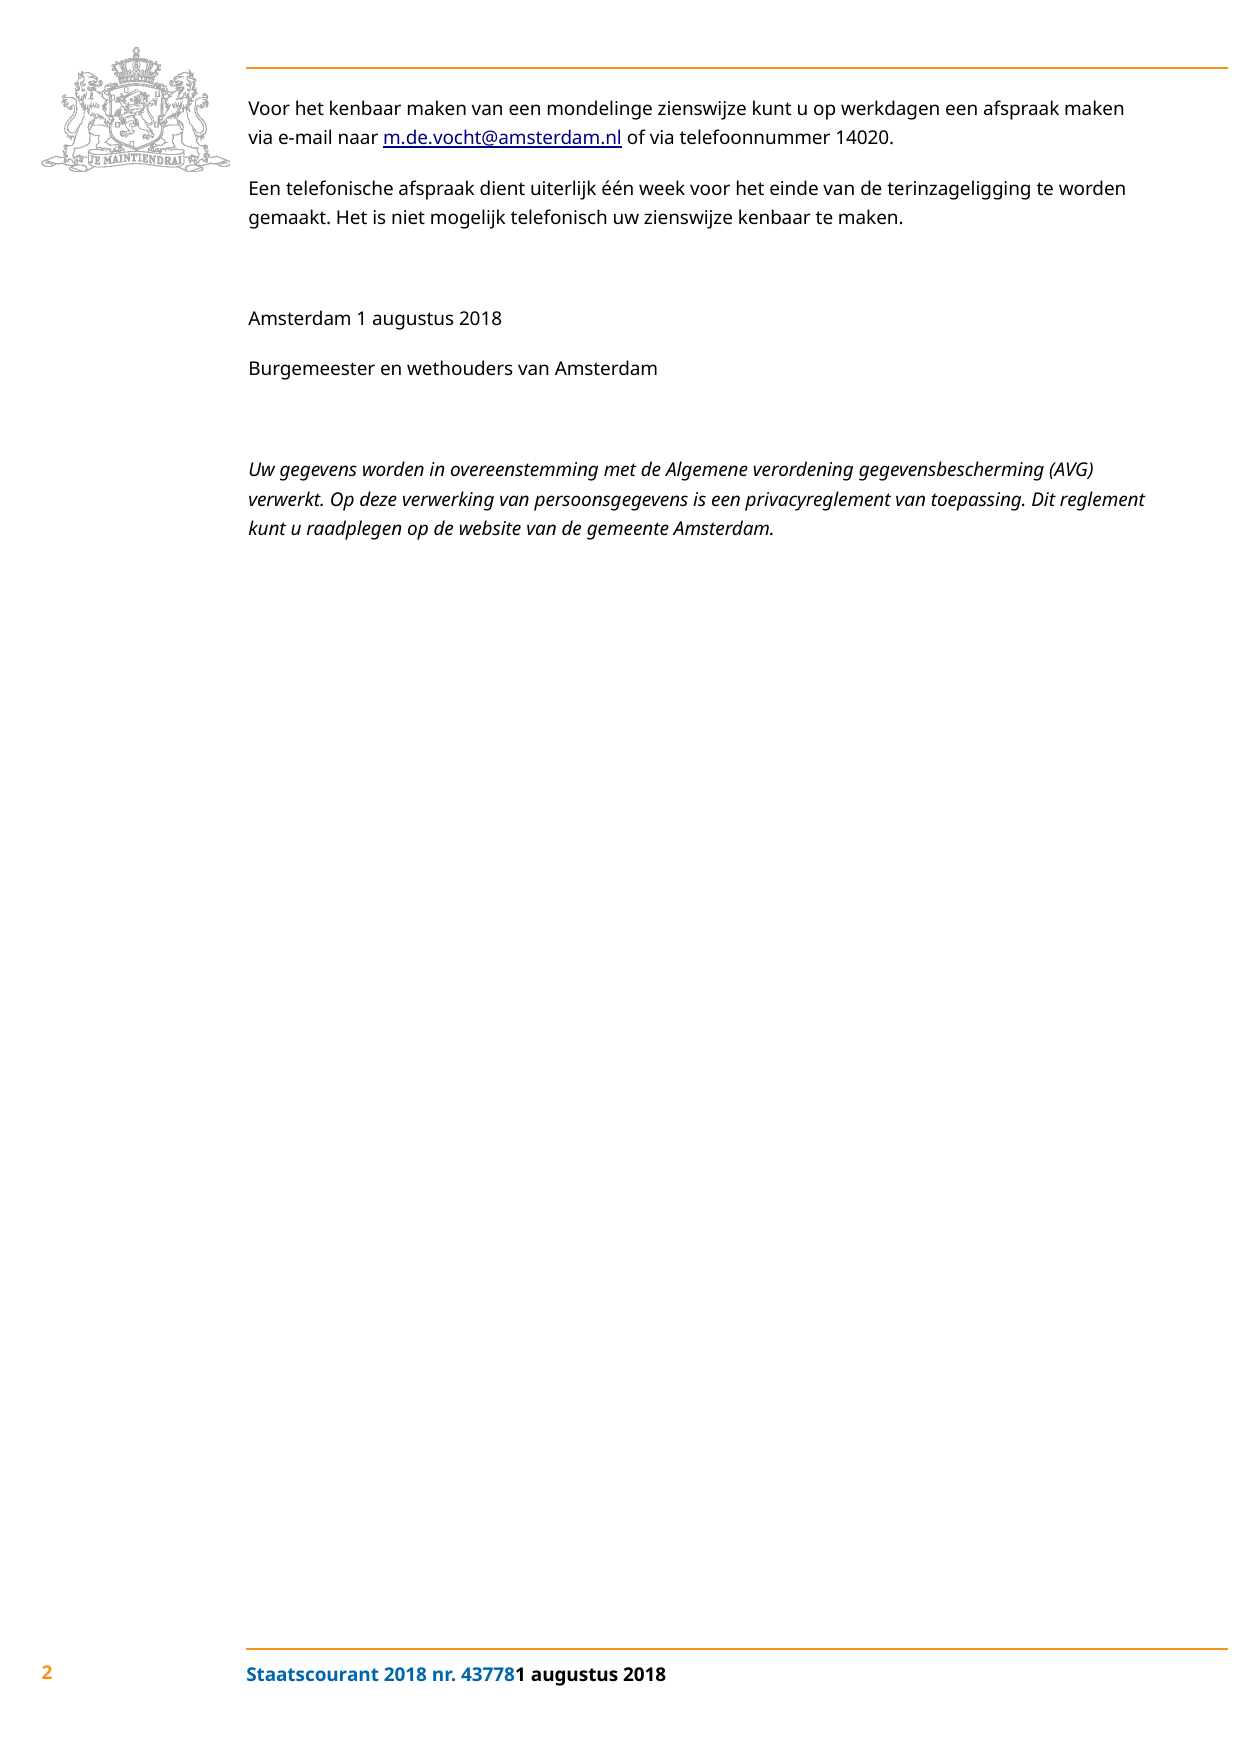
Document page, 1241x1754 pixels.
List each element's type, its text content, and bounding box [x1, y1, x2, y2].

text Amsterdam 1 augustus 2018 [248, 305, 1152, 331]
text Burgemeester en wethouders van Amsterdam [248, 356, 1152, 381]
picture [41, 47, 231, 172]
text Voor het kenbaar maken van een mondelinge zienswijze kunt u op werkdagen een afspraak maken via e-mail naar m.de.vocht@amsterdam.nl of via telefoonnummer 14020. [248, 95, 1152, 150]
text Een telefonische afspraak dient uiterlijk één week voor het einde van de terinzageligging te worden gemaakt. Het is niet mogelijk telefonisch uw zienswijze kenbaar te maken. [248, 175, 1152, 230]
text Uw gegevens worden in overeenstemming met de Algemene verordening gegevensbescherming (AVG) verwerkt. Op deze verwerking van persoonsgegevens is een privacyreglement van toepassing. Dit reglement kunt u raadplegen op de website van de gemeente Amsterdam. [248, 456, 1152, 541]
